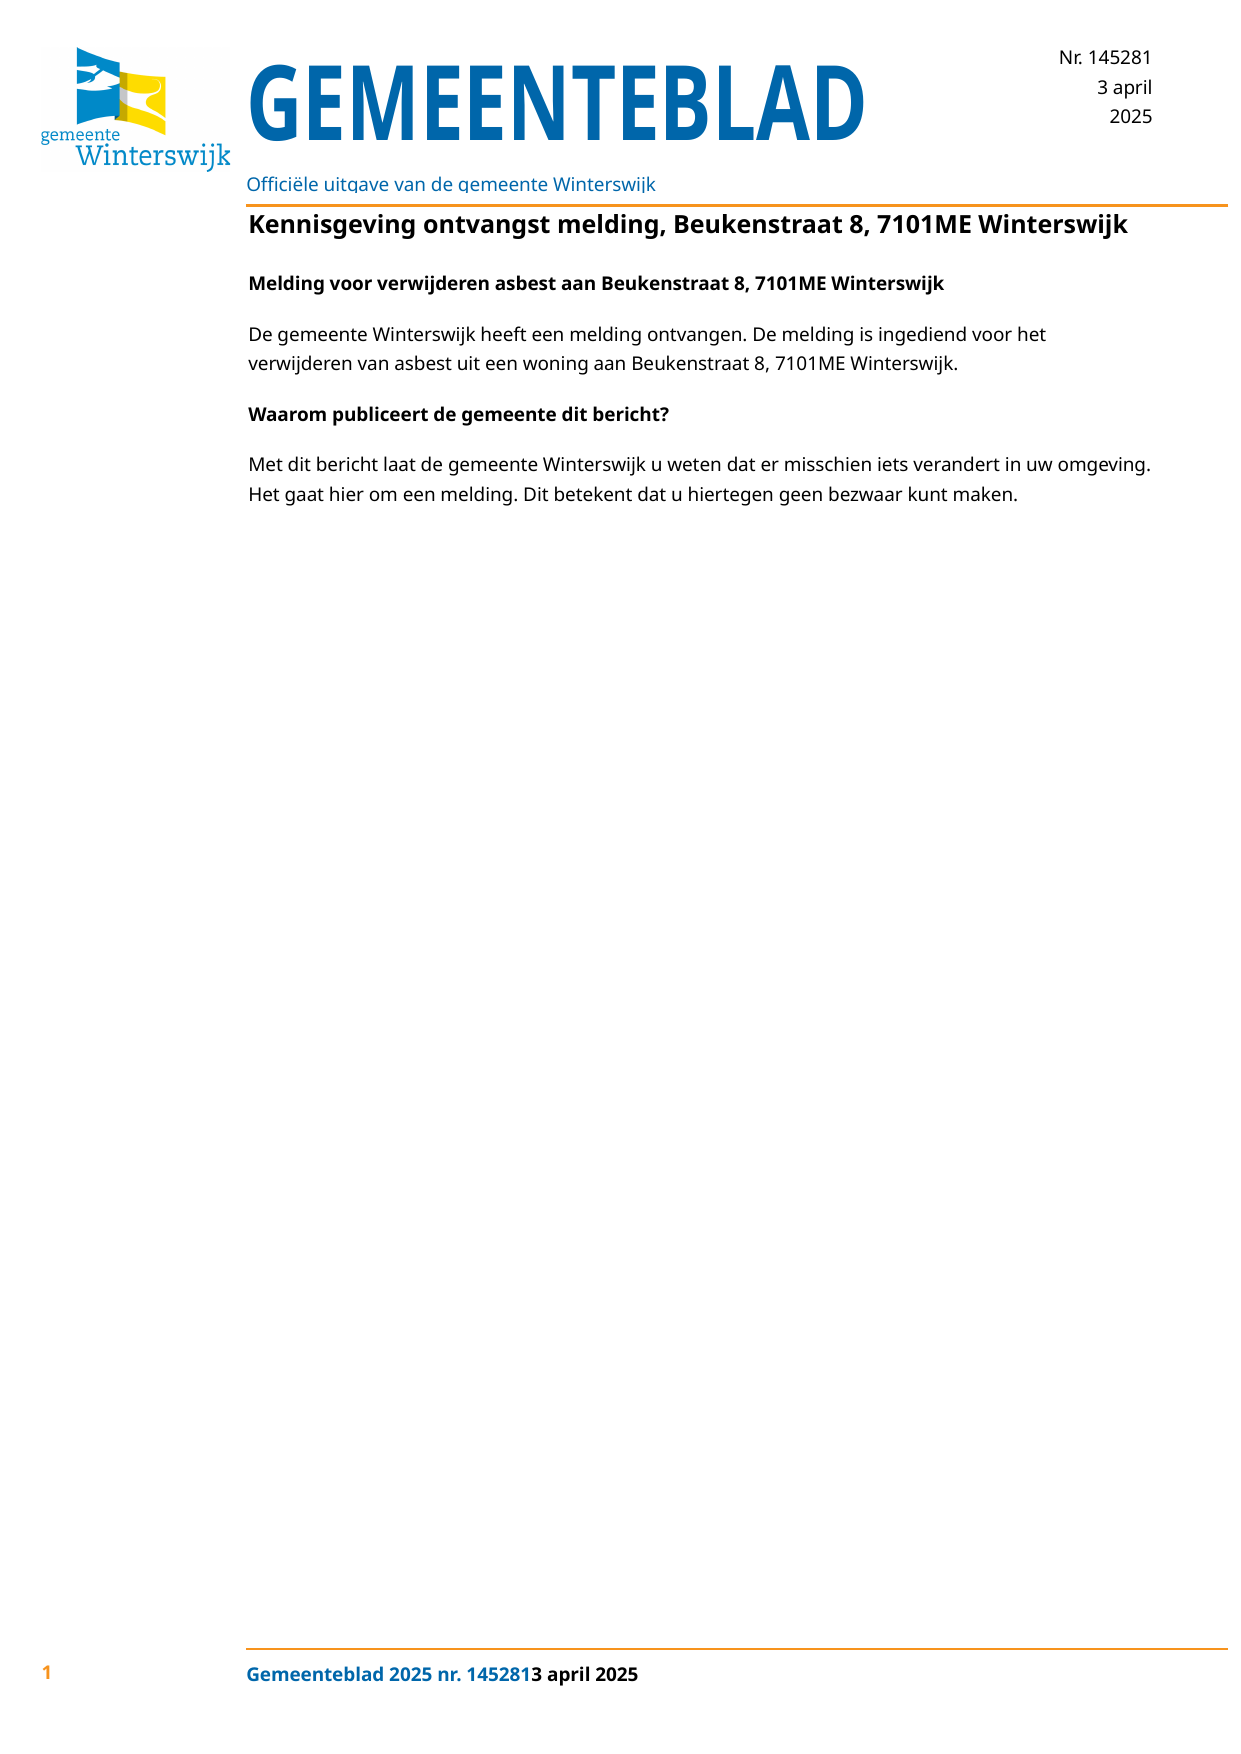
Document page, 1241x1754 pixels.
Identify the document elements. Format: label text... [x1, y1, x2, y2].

text Waarom publiceert de gemeente dit bericht? [248, 401, 1152, 426]
text Kennisgeving ontvangst melding, Beukenstraat 8, 7101ME Winterswijk [248, 207, 1152, 241]
text Melding voor verwijderen asbest aan Beukenstraat 8, 7101ME Winterswijk [248, 270, 1152, 296]
picture [225, 153, 231, 162]
text De gemeente Winterswijk heeft een melding ontvangen. De melding is ingediend voor het verwijderen van asbest uit een woning aan Beukenstraat 8, 7101ME Winterswijk. [248, 321, 1152, 376]
text Met dit bericht laat de gemeente Winterswijk u weten dat er misschien iets verandert in uw omgeving. Het gaat hier om een melding. Dit betekent dat u hiertegen geen bezwaar kunt maken. [248, 451, 1152, 506]
picture [41, 47, 231, 172]
